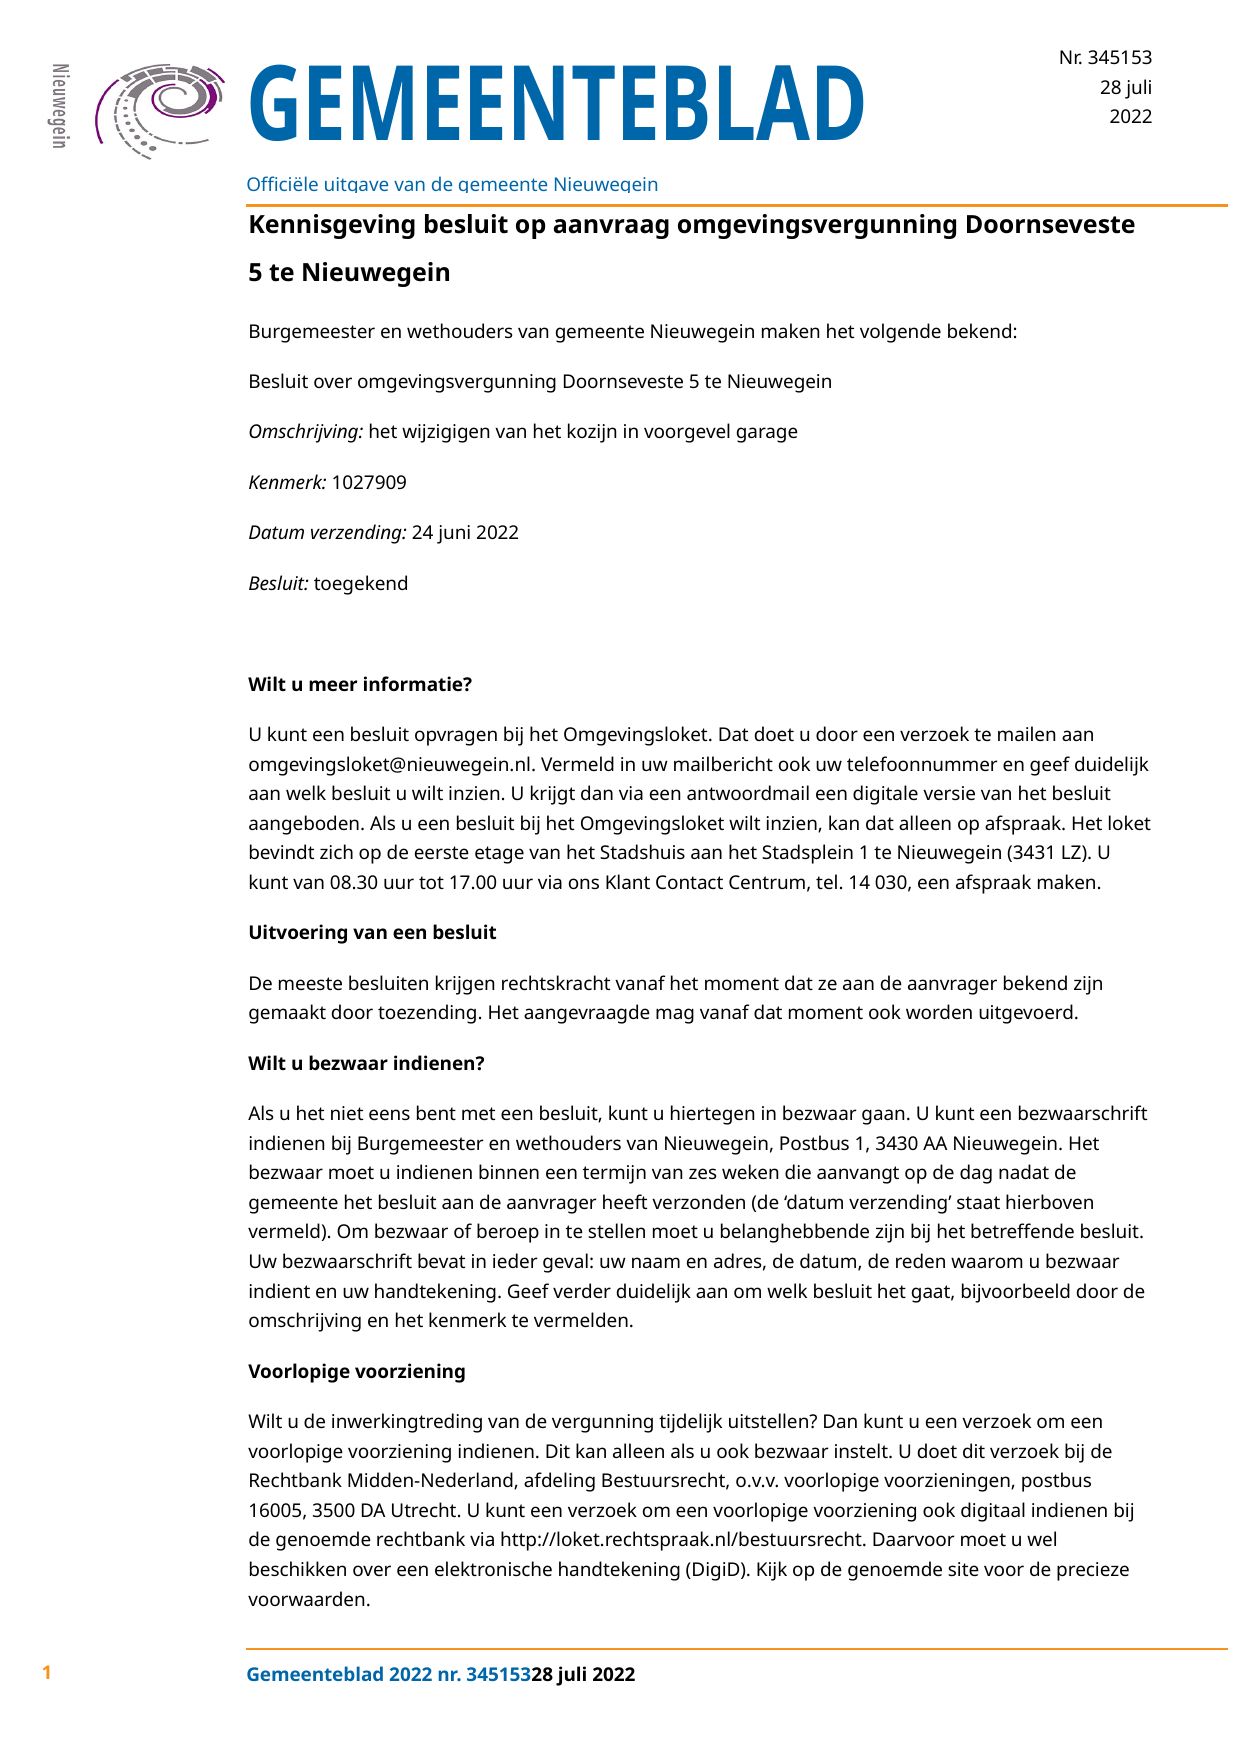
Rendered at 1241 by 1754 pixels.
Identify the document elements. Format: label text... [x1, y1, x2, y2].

text De meeste besluiten krijgen rechtskracht vanaf het moment dat ze aan de aanvrager bekend zijn gemaakt door toezending. Het aangevraagde mag vanaf dat moment ook worden uitgevoerd. [248, 970, 1152, 1025]
text Kenmerk: 1027909 [248, 469, 1152, 495]
text Besluit: toegekend [248, 570, 1152, 596]
text Als u het niet eens bent met een besluit, kunt u hiertegen in bezwaar gaan. U kunt een bezwaarschrift indienen bij Burgemeester en wethouders van Nieuwegein, Postbus 1, 3430 AA Nieuwegein. Het bezwaar moet u indienen binnen een termijn van zes weken die aanvangt op de dag nadat de gemeente het besluit aan de aanvrager heeft verzonden (de ‘datum verzending’ staat hierboven vermeld). Om bezwaar of beroep in te stellen moet u belanghebbende zijn bij het betreffende besluit. Uw bezwaarschrift bevat in ieder geval: uw naam en adres, de datum, de reden waarom u bezwaar indient en uw handtekening. Geef verder duidelijk aan om welk besluit het gaat, bijvoorbeeld door de omschrijving en het kenmerk te vermelden. [248, 1100, 1152, 1333]
text Wilt u de inwerkingtreding van de vergunning tijdelijk uitstellen? Dan kunt u een verzoek om een voorlopige voorziening indienen. Dit kan alleen als u ook bezwaar instelt. U doet dit verzoek bij de Rechtbank Midden-Nederland, afdeling Bestuursrecht, o.v.v. voorlopige voorzieningen, postbus 16005, 3500 DA Utrecht. U kunt een verzoek om een voorlopige voorziening ook digitaal indienen bij de genoemde rechtbank via http://loket.rechtspraak.nl/bestuursrecht. Daarvoor moet u wel beschikken over een elektronische handtekening (DigiD). Kijk op de genoemde site voor de precieze voorwaarden. [248, 1408, 1152, 1612]
picture [41, 47, 231, 172]
text U kunt een besluit opvragen bij het Omgevingsloket. Dat doet u door een verzoek te mailen aan omgevingsloket@nieuwegein.nl. Vermeld in uw mailbericht ook uw telefoonnummer en geef duidelijk aan welk besluit u wilt inzien. U krijgt dan via een antwoordmail een digitale versie van het besluit aangeboden. Als u een besluit bij het Omgevingsloket wilt inzien, kan dat alleen op afspraak. Het loket bevindt zich op de eerste etage van het Stadshuis aan het Stadsplein 1 te Nieuwegein (3431 LZ). U kunt van 08.30 uur tot 17.00 uur via ons Klant Contact Centrum, tel. 14 030, een afspraak maken. [248, 721, 1152, 895]
text Wilt u meer informatie? [248, 671, 1152, 697]
text Voorlopige voorziening [248, 1358, 1152, 1384]
text Besluit over omgevingsvergunning Doornseveste 5 te Nieuwegein [248, 368, 1152, 394]
text Uitvoering van een besluit [248, 919, 1152, 945]
text Wilt u bezwaar indienen? [248, 1050, 1152, 1076]
text Datum verzending: 24 juni 2022 [248, 519, 1152, 545]
text Kennisgeving besluit op aanvraag omgevingsvergunning Doornseveste 5 te Nieuwegein [248, 207, 1152, 288]
text Omschrijving: het wijzigigen van het kozijn in voorgevel garage [248, 419, 1152, 444]
text Burgemeester en wethouders van gemeente Nieuwegein maken het volgende bekend: [248, 318, 1152, 344]
